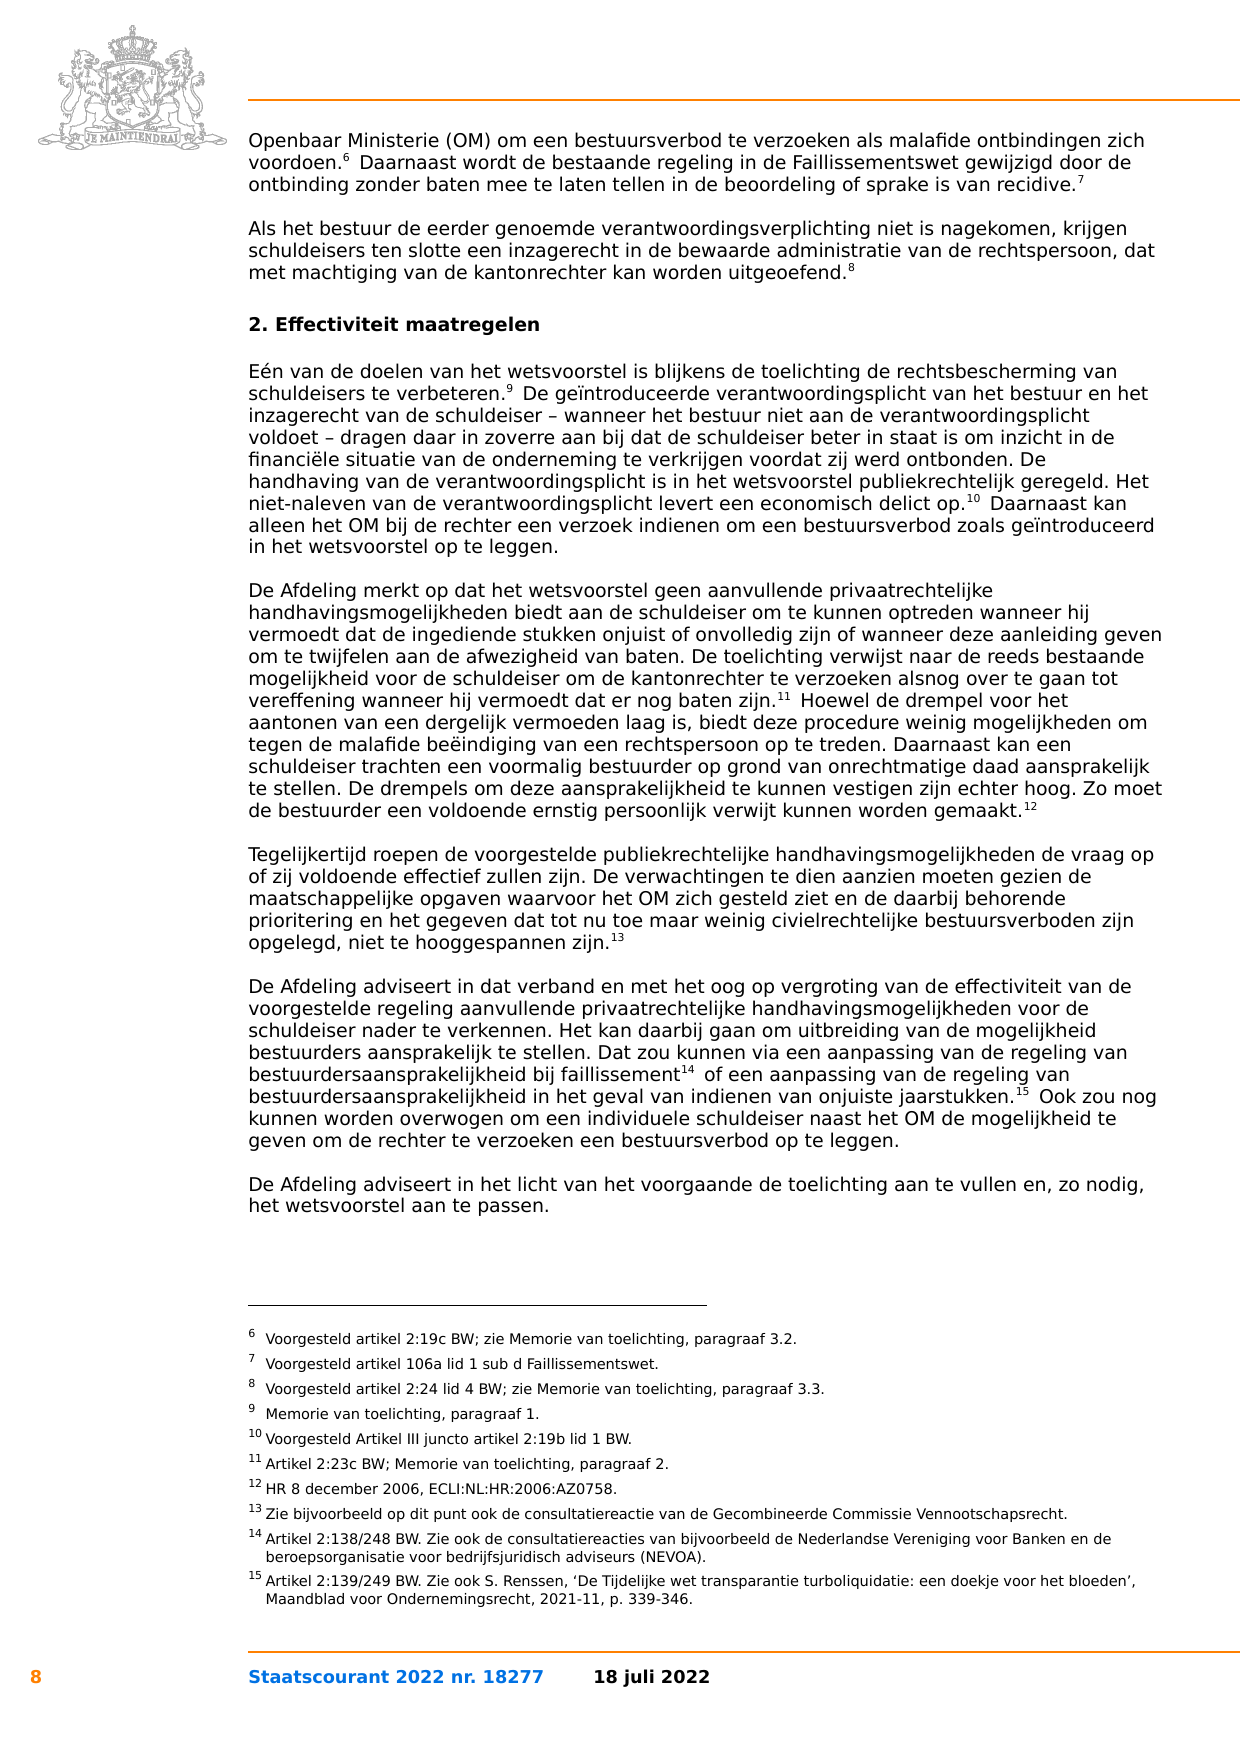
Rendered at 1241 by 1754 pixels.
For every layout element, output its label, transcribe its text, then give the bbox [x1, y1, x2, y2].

text Artikel 2:23c BW; Memorie van toelichting, paragraaf 2. [248, 1452, 1163, 1474]
text De Afdeling adviseert in het licht van het voorgaande de toelichting aan te vullen en, zo nodig, het wetsvoorstel aan te passen. [248, 1173, 1163, 1217]
subtitle 2. Effectiviteit maatregelen [248, 314, 1163, 336]
text Voorgesteld artikel 106a lid 1 sub d Faillissementswet. [248, 1352, 1163, 1374]
text Zie bijvoorbeeld op dit punt ook de consultatiereactie van de Gecombineerde Commissie Vennootschapsrecht. [248, 1502, 1163, 1524]
picture [38, 25, 227, 150]
text Artikel 2:138/248 BW. Zie ook de consultatiereacties van bijvoorbeeld de Nederlandse Vereniging voor Banken en de beroepsorganisatie voor bedrijfsjuridisch adviseurs (NEVOA). [248, 1527, 1163, 1566]
text Voorgesteld artikel 2:19c BW; zie Memorie van toelichting, paragraaf 3.2. [248, 1327, 1163, 1349]
text Openbaar Ministerie (OM) om een bestuursverbod te verzoeken als malafide ontbindingen zich voordoen. Daarnaast wordt de bestaande regeling in de Faillissementswet gewijzigd door de ontbinding zonder baten mee te laten tellen in de beoordeling of sprake is van recidive. [248, 130, 1163, 196]
text De Afdeling adviseert in dat verband en met het oog op vergroting van de effectiviteit van de voorgestelde regeling aanvullende privaatrechtelijke handhavingsmogelijkheden voor de schuldeiser nader te verkennen. Het kan daarbij gaan om uitbreiding van de mogelijkheid bestuurders aansprakelijk te stellen. Dat zou kunnen via een aanpassing van de regeling van bestuurdersaansprakelijkheid bij faillissement of een aanpassing van de regeling van bestuurdersaansprakelijkheid in het geval van indienen van onjuiste jaarstukken. Ook zou nog kunnen worden overwogen om een individuele schuldeiser naast het OM de mogelijkheid te geven om de rechter te verzoeken een bestuursverbod op te leggen. [248, 976, 1163, 1152]
text Eén van de doelen van het wetsvoorstel is blijkens de toelichting de rechtsbescherming van schuldeisers te verbeteren. De geïntroduceerde verantwoordingsplicht van het bestuur en het inzagerecht van de schuldeiser – wanneer het bestuur niet aan de verantwoordingsplicht voldoet – dragen daar in zoverre aan bij dat de schuldeiser beter in staat is om inzicht in de financiële situatie van de onderneming te verkrijgen voordat zij werd ontbonden. De handhaving van de verantwoordingsplicht is in het wetsvoorstel publiekrechtelijk geregeld. Het niet-naleven van de verantwoordingsplicht levert een economisch delict op. Daarnaast kan alleen het OM bij de rechter een verzoek indienen om een bestuursverbod zoals geïntroduceerd in het wetsvoorstel op te leggen. [248, 361, 1163, 558]
text HR 8 december 2006, ECLI:NL:HR:2006:AZ0758. [248, 1477, 1163, 1499]
text Tegelijkertijd roepen de voorgestelde publiekrechtelijke handhavingsmogelijkheden de vraag op of zij voldoende effectief zullen zijn. De verwachtingen te dien aanzien moeten gezien de maatschappelijke opgaven waarvoor het OM zich gesteld ziet en de daarbij behorende prioritering en het gegeven dat tot nu toe maar weinig civielrechtelijke bestuursverboden zijn opgelegd, niet te hooggespannen zijn. [248, 844, 1163, 954]
text Artikel 2:139/249 BW. Zie ook S. Renssen, ‘De Tijdelijke wet transparantie turboliquidatie: een doekje voor het bloeden’, Maandblad voor Ondernemingsrecht, 2021-11, p. 339-346. [248, 1569, 1163, 1608]
text Memorie van toelichting, paragraaf 1. [248, 1402, 1163, 1424]
text Als het bestuur de eerder genoemde verantwoordingsverplichting niet is nagekomen, krijgen schuldeisers ten slotte een inzagerecht in de bewaarde administratie van de rechtspersoon, dat met machtiging van de kantonrechter kan worden uitgeoefend. [248, 218, 1163, 284]
text Voorgesteld Artikel III juncto artikel 2:19b lid 1 BW. [248, 1427, 1163, 1449]
text De Afdeling merkt op dat het wetsvoorstel geen aanvullende privaatrechtelijke handhavingsmogelijkheden biedt aan de schuldeiser om te kunnen optreden wanneer hij vermoedt dat de ingediende stukken onjuist of onvolledig zijn of wanneer deze aanleiding geven om te twijfelen aan de afwezigheid van baten. De toelichting verwijst naar de reeds bestaande mogelijkheid voor de schuldeiser om de kantonrechter te verzoeken alsnog over te gaan tot vereffening wanneer hij vermoedt dat er nog baten zijn. Hoewel de drempel voor het aantonen van een dergelijk vermoeden laag is, biedt deze procedure weinig mogelijkheden om tegen de malafide beëindiging van een rechtspersoon op te treden. Daarnaast kan een schuldeiser trachten een voormalig bestuurder op grond van onrechtmatige daad aansprakelijk te stellen. De drempels om deze aansprakelijkheid te kunnen vestigen zijn echter hoog. Zo moet de bestuurder een voldoende ernstig persoonlijk verwijt kunnen worden gemaakt. [248, 580, 1163, 822]
text Voorgesteld artikel 2:24 lid 4 BW; zie Memorie van toelichting, paragraaf 3.3. [248, 1377, 1163, 1399]
